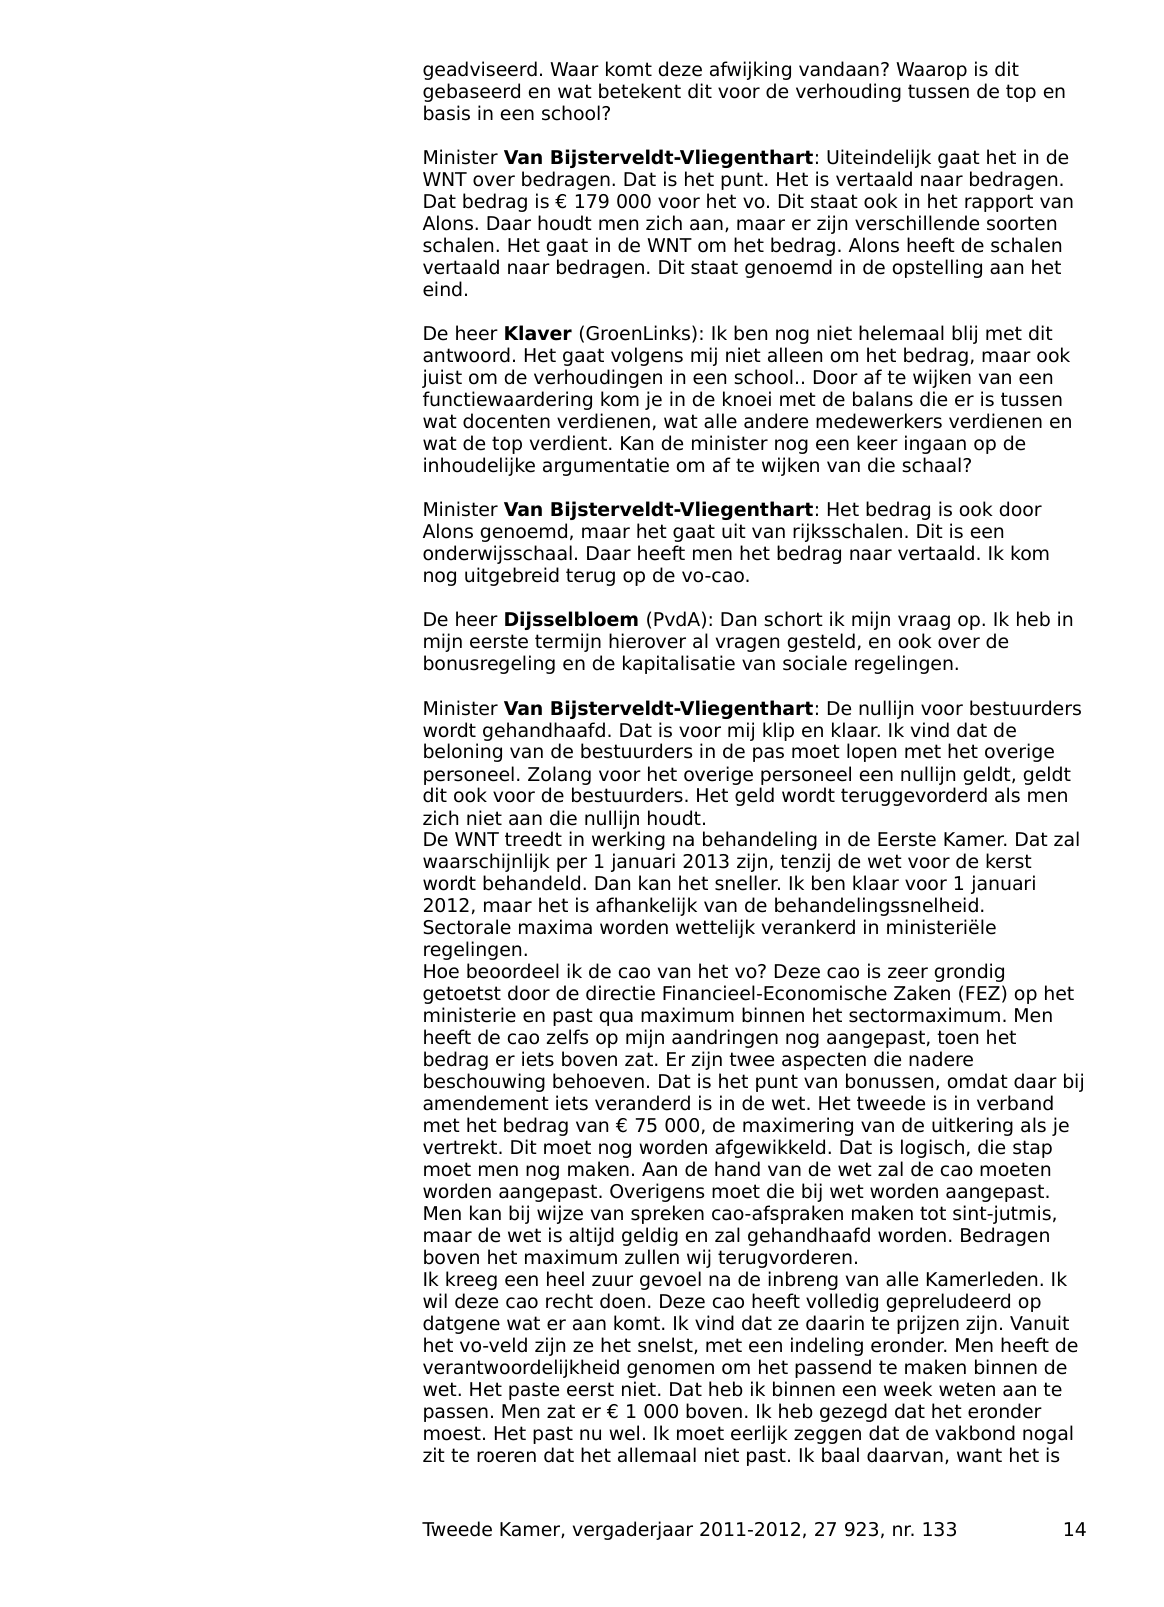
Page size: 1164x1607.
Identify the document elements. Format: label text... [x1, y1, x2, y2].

text De heer Klaver (GroenLinks): Ik ben nog niet helemaal blij met dit antwoord. Het gaat volgens mij niet alleen om het bedrag, maar ook juist om de verhoudingen in een school.. Door af te wijken van een functiewaardering kom je in de knoei met de balans die er is tussen wat docenten verdienen, wat alle andere medewerkers verdienen en wat de top verdient. Kan de minister nog een keer ingaan op de inhoudelijke argumentatie om af te wijken van die schaal? [422, 323, 1087, 477]
text De WNT treedt in werking na behandeling in de Eerste Kamer. Dat zal waarschijnlijk per 1 januari 2013 zijn, tenzij de wet voor de kerst wordt behandeld. Dan kan het sneller. Ik ben klaar voor 1 januari 2012, maar het is afhankelijk van de behandelingssnelheid. [422, 829, 1087, 917]
text Ik kreeg een heel zuur gevoel na de inbreng van alle Kamerleden. Ik wil deze cao recht doen. Deze cao heeft volledig gepreludeerd op datgene wat er aan komt. Ik vind dat ze daarin te prijzen zijn. Vanuit het vo-veld zijn ze het snelst, met een indeling eronder. Men heeft de verantwoordelijkheid genomen om het passend te maken binnen de wet. Het paste eerst niet. Dat heb ik binnen een week weten aan te passen. Men zat er € 1 000 boven. Ik heb gezegd dat het eronder moest. Het past nu wel. Ik moet eerlijk zeggen dat de vakbond nogal zit te roeren dat het allemaal niet past. Ik baal daarvan, want het is [422, 1269, 1087, 1467]
text Minister Van Bijsterveldt-Vliegenthart: Uiteindelijk gaat het in de WNT over bedragen. Dat is het punt. Het is vertaald naar bedragen. Dat bedrag is € 179 000 voor het vo. Dit staat ook in het rapport van Alons. Daar houdt men zich aan, maar er zijn verschillende soorten schalen. Het gaat in de WNT om het bedrag. Alons heeft de schalen vertaald naar bedragen. Dit staat genoemd in de opstelling aan het eind. [422, 147, 1087, 301]
text De heer Dijsselbloem (PvdA): Dan schort ik mijn vraag op. Ik heb in mijn eerste termijn hierover al vragen gesteld, en ook over de bonusregeling en de kapitalisatie van sociale regelingen. [422, 609, 1087, 675]
text Sectorale maxima worden wettelijk verankerd in ministeriële regelingen. [422, 917, 1087, 961]
text Hoe beoordeel ik de cao van het vo? Deze cao is zeer grondig getoetst door de directie Financieel-Economische Zaken (FEZ) op het ministerie en past qua maximum binnen het sectormaximum. Men heeft de cao zelfs op mijn aandringen nog aangepast, toen het bedrag er iets boven zat. Er zijn twee aspecten die nadere beschouwing behoeven. Dat is het punt van bonussen, omdat daar bij amendement iets veranderd is in de wet. Het tweede is in verband met het bedrag van € 75 000, de maximering van de uitkering als je vertrekt. Dit moet nog worden afgewikkeld. Dat is logisch, die stap moet men nog maken. Aan de hand van de wet zal de cao moeten worden aangepast. Overigens moet die bij wet worden aangepast. Men kan bij wijze van spreken cao-afspraken maken tot sint-jutmis, maar de wet is altijd geldig en zal gehandhaafd worden. Bedragen boven het maximum zullen wij terugvorderen. [422, 961, 1087, 1269]
text Minister Van Bijsterveldt-Vliegenthart: Het bedrag is ook door Alons genoemd, maar het gaat uit van rijksschalen. Dit is een onderwijsschaal. Daar heeft men het bedrag naar vertaald. Ik kom nog uitgebreid terug op de vo-cao. [422, 499, 1087, 587]
text geadviseerd. Waar komt deze afwijking vandaan? Waarop is dit gebaseerd en wat betekent dit voor de verhouding tussen de top en basis in een school? [422, 59, 1087, 125]
text Minister Van Bijsterveldt-Vliegenthart: De nullijn voor bestuurders wordt gehandhaafd. Dat is voor mij klip en klaar. Ik vind dat de beloning van de bestuurders in de pas moet lopen met het overige personeel. Zolang voor het overige personeel een nullijn geldt, geldt dit ook voor de bestuurders. Het geld wordt teruggevorderd als men zich niet aan die nullijn houdt. [422, 697, 1087, 829]
